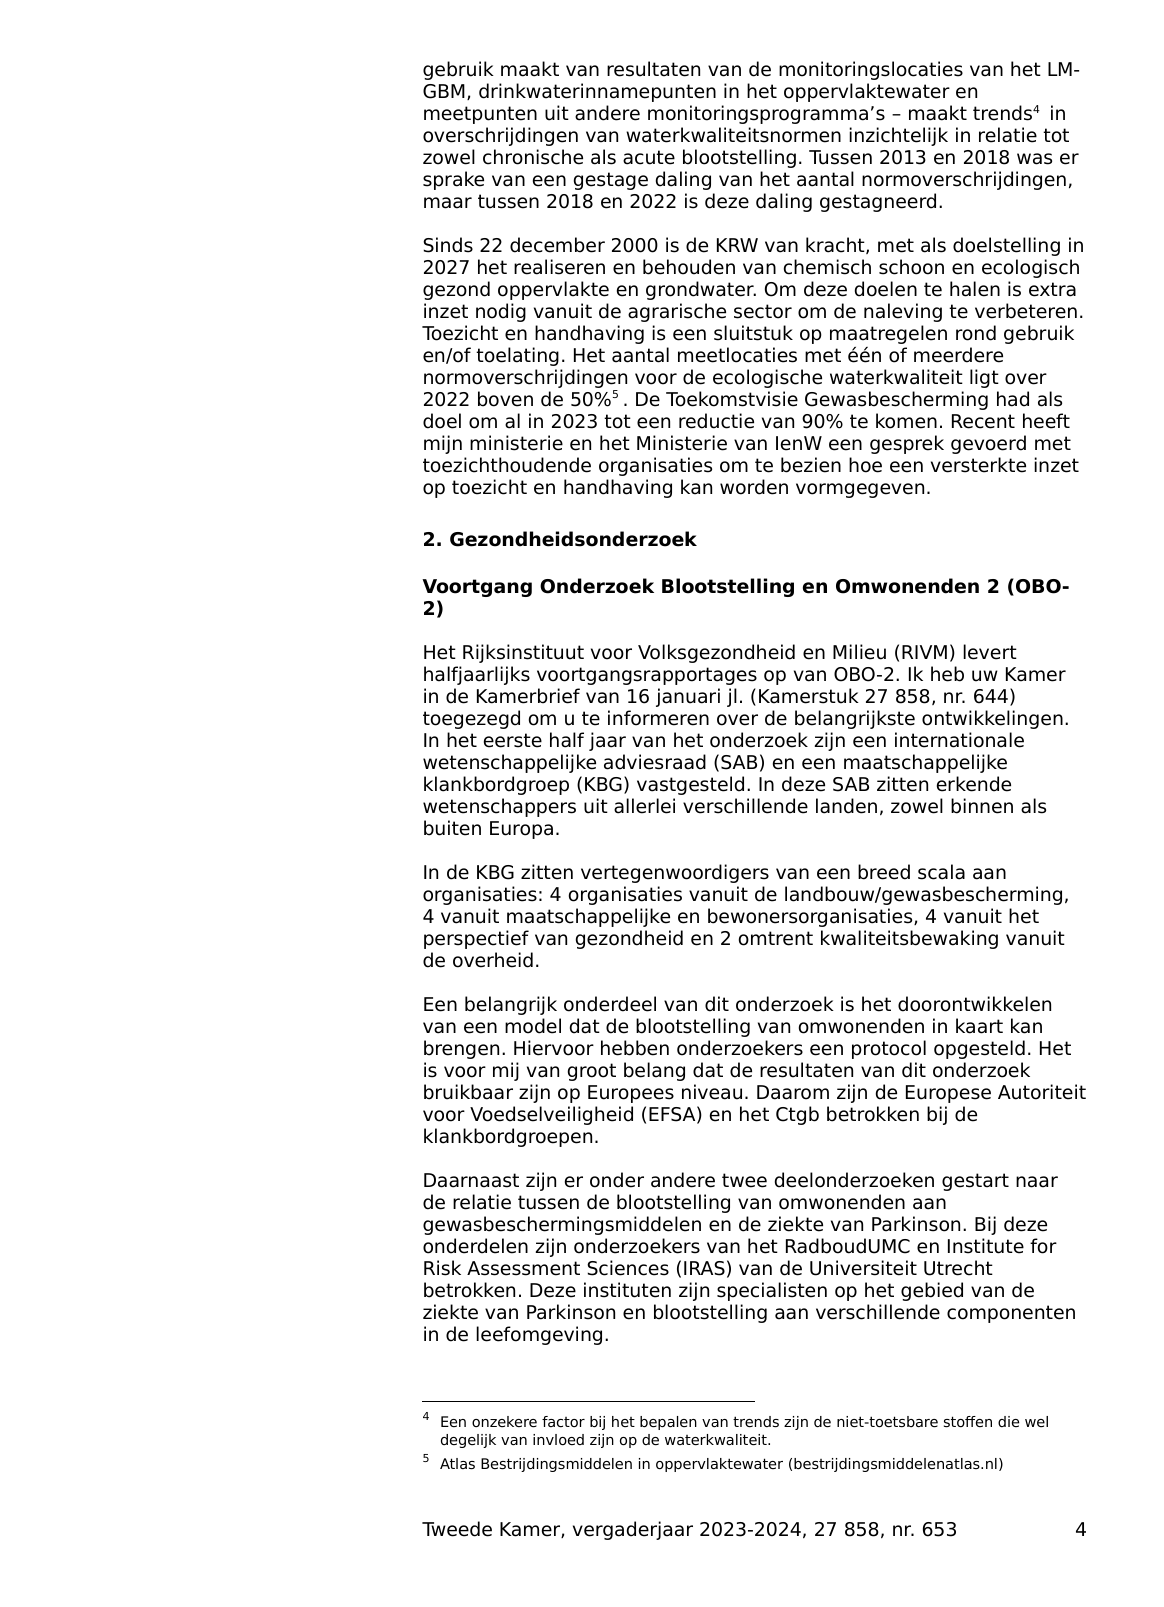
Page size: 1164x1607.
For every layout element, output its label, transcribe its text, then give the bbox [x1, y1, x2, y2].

text Het Rijksinstituut voor Volksgezondheid en Milieu (RIVM) levert halfjaarlijks voortgangsrapportages op van OBO-2. Ik heb uw Kamer in de Kamerbrief van 16 januari jl. (Kamerstuk 27 858, nr. 644) toegezegd om u te informeren over de belangrijkste ontwikkelingen. In het eerste half jaar van het onderzoek zijn een internationale wetenschappelijke adviesraad (SAB) en een maatschappelijke klankbordgroep (KBG) vastgesteld. In deze SAB zitten erkende wetenschappers uit allerlei verschillende landen, zowel binnen als buiten Europa. [422, 642, 1087, 840]
text Daarnaast zijn er onder andere twee deelonderzoeken gestart naar de relatie tussen de blootstelling van omwonenden aan gewasbeschermingsmiddelen en de ziekte van Parkinson. Bij deze onderdelen zijn onderzoekers van het RadboudUMC en Institute for Risk Assessment Sciences (IRAS) van de Universiteit Utrecht betrokken. Deze instituten zijn specialisten op het gebied van de ziekte van Parkinson en blootstelling aan verschillende componenten in de leefomgeving. [422, 1170, 1087, 1346]
subtitle Voortgang Onderzoek Blootstelling en Omwonenden 2 (OBO-2) [422, 576, 1087, 620]
text Een belangrijk onderdeel van dit onderzoek is het doorontwikkelen van een model dat de blootstelling van omwonenden in kaart kan brengen. Hiervoor hebben onderzoekers een protocol opgesteld. Het is voor mij van groot belang dat de resultaten van dit onderzoek bruikbaar zijn op Europees niveau. Daarom zijn de Europese Autoriteit voor Voedselveiligheid (EFSA) en het Ctgb betrokken bij de klankbordgroepen. [422, 994, 1087, 1148]
text Een onzekere factor bij het bepalen van trends zijn de niet-toetsbare stoffen die wel degelijk van invloed zijn op de waterkwaliteit. [422, 1410, 1087, 1449]
text Atlas Bestrijdingsmiddelen in oppervlaktewater (bestrijdingsmiddelenatlas.nl) [422, 1452, 1087, 1474]
text Sinds 22 december 2000 is de KRW van kracht, met als doelstelling in 2027 het realiseren en behouden van chemisch schoon en ecologisch gezond oppervlakte en grondwater. Om deze doelen te halen is extra inzet nodig vanuit de agrarische sector om de naleving te verbeteren. Toezicht en handhaving is een sluitstuk op maatregelen rond gebruik en/of toelating. Het aantal meetlocaties met één of meerdere normoverschrijdingen voor de ecologische waterkwaliteit ligt over 2022 boven de 50%. De Toekomstvisie Gewasbescherming had als doel om al in 2023 tot een reductie van 90% te komen. Recent heeft mijn ministerie en het Ministerie van IenW een gesprek gevoerd met toezichthoudende organisaties om te bezien hoe een versterkte inzet op toezicht en handhaving kan worden vormgegeven. [422, 235, 1087, 499]
text In de KBG zitten vertegenwoordigers van een breed scala aan organisaties: 4 organisaties vanuit de landbouw/gewasbescherming, 4 vanuit maatschappelijke en bewonersorganisaties, 4 vanuit het perspectief van gezondheid en 2 omtrent kwaliteitsbewaking vanuit de overheid. [422, 862, 1087, 972]
subtitle 2. Gezondheidsonderzoek [422, 529, 1087, 551]
text gebruik maakt van resultaten van de monitoringslocaties van het LM-GBM, drinkwaterinnamepunten in het oppervlaktewater en meetpunten uit andere monitoringsprogramma’s – maakt trends in overschrijdingen van waterkwaliteitsnormen inzichtelijk in relatie tot zowel chronische als acute blootstelling. Tussen 2013 en 2018 was er sprake van een gestage daling van het aantal normoverschrijdingen, maar tussen 2018 en 2022 is deze daling gestagneerd. [422, 59, 1087, 213]
